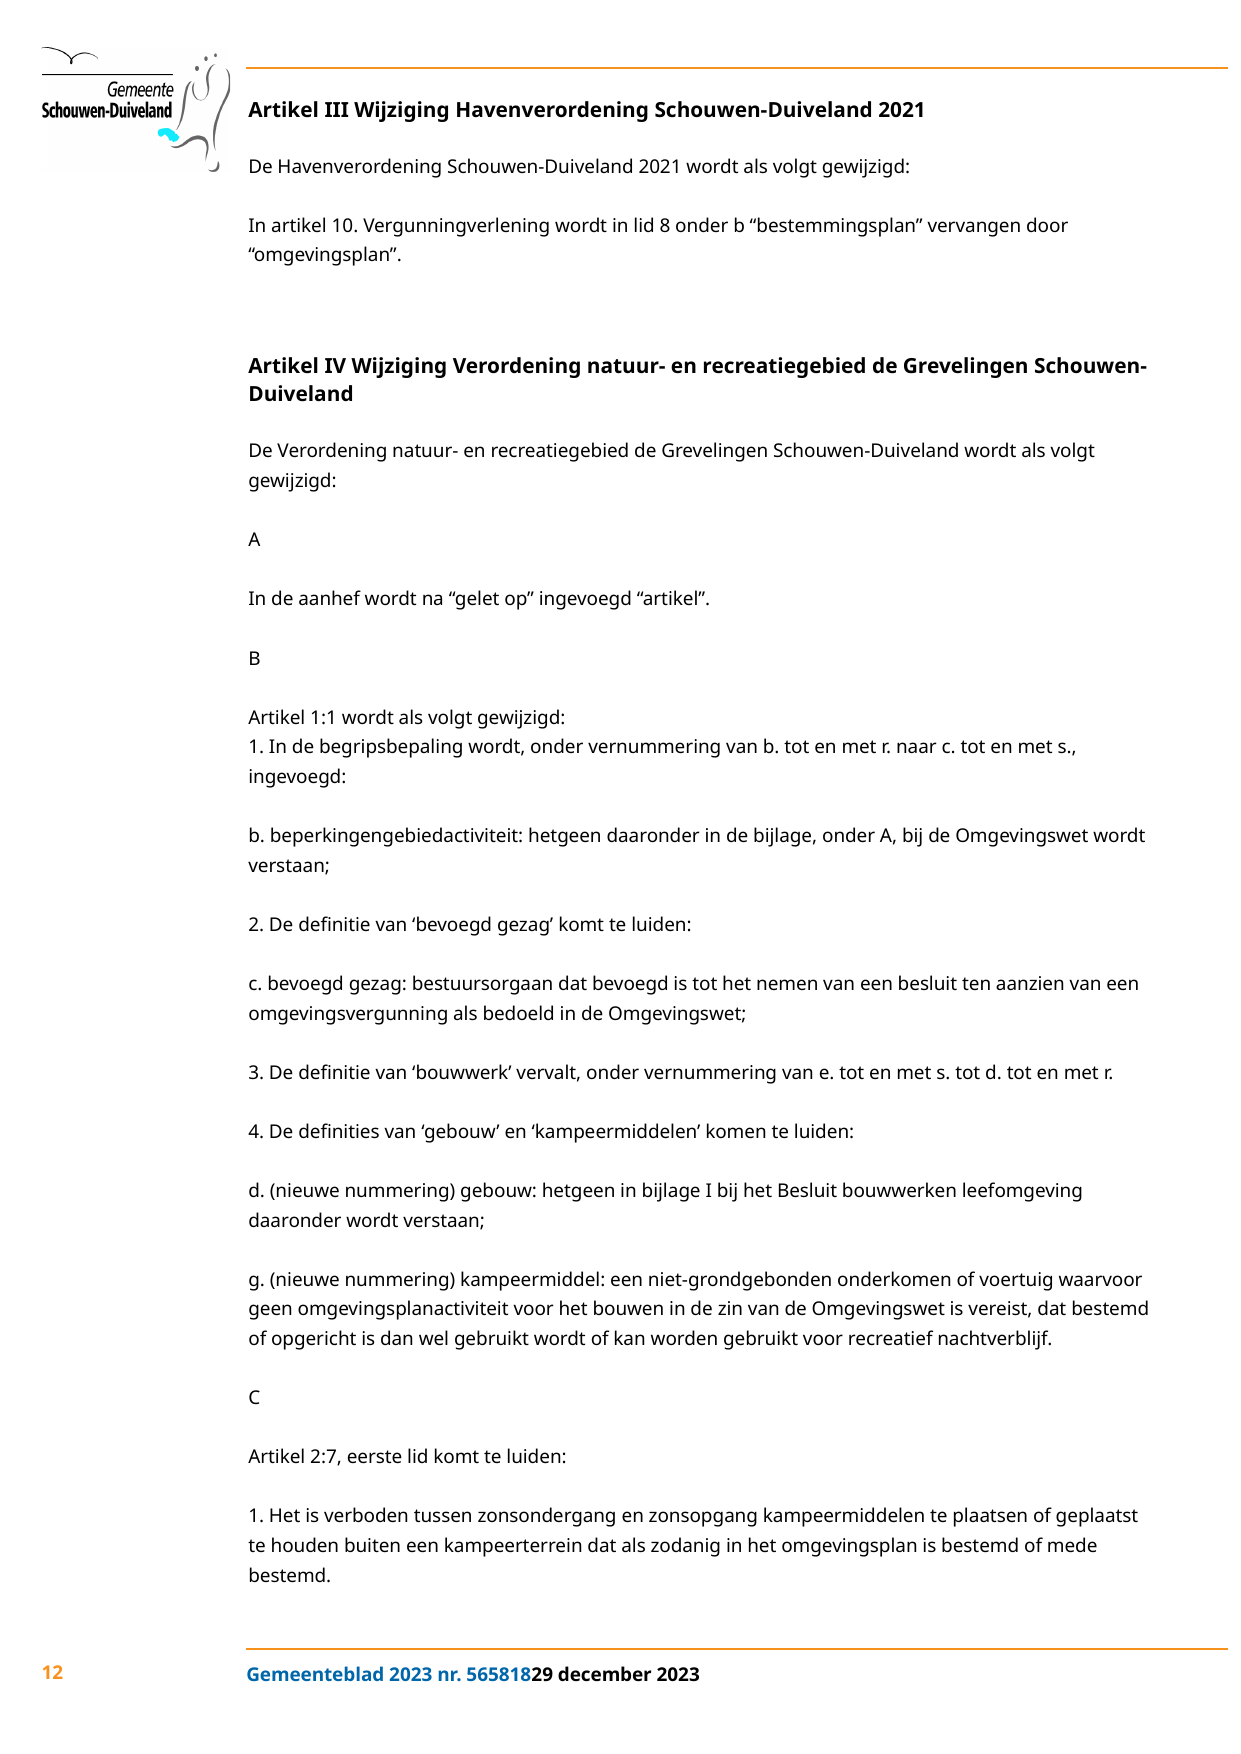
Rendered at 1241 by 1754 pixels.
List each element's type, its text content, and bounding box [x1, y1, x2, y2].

text B [248, 645, 1152, 670]
text Artikel 2:7, eerste lid komt te luiden: [248, 1443, 1152, 1469]
text De Havenverordening Schouwen-Duiveland 2021 wordt als volgt gewijzigd: [248, 153, 1152, 178]
text In artikel 10. Vergunningverlening wordt in lid 8 onder b “bestemmingsplan” vervangen door “omgevingsplan”. [248, 212, 1152, 267]
text 3. De definitie van ‘bouwwerk’ vervalt, onder vernummering van e. tot en met s. tot d. tot en met r. [248, 1059, 1152, 1084]
text Artikel 1:1 wordt als volgt gewijzigd: [248, 704, 1152, 729]
picture [41, 47, 231, 172]
text 4. De definities van ‘gebouw’ en ‘kampeermiddelen’ komen te luiden: [248, 1118, 1152, 1144]
text Artikel III Wijziging Havenverordening Schouwen-Duiveland 2021 [248, 95, 1152, 123]
text 1. In de begripsbepaling wordt, onder vernummering van b. tot en met r. naar c. tot en met s., ingevoegd: [248, 733, 1152, 789]
text De Verordening natuur- en recreatiegebied de Grevelingen Schouwen-Duiveland wordt als volgt gewijzigd: [248, 438, 1152, 493]
text c. bevoegd gezag: bestuursorgaan dat bevoegd is tot het nemen van een besluit ten aanzien van een omgevingsvergunning als bedoeld in de Omgevingswet; [248, 970, 1152, 1025]
text g. (nieuwe nummering) kampeermiddel: een niet-grondgebonden onderkomen of voertuig waarvoor geen omgevingsplanactiviteit voor het bouwen in de zin van de Omgevingswet is vereist, dat bestemd of opgericht is dan wel gebruikt wordt of kan worden gebruikt voor recreatief nachtverblijf. [248, 1266, 1152, 1351]
text 2. De definitie van ‘bevoegd gezag’ komt te luiden: [248, 911, 1152, 937]
text d. (nieuwe nummering) gebouw: hetgeen in bijlage I bij het Besluit bouwwerken leefomgeving daaronder wordt verstaan; [248, 1177, 1152, 1232]
text Artikel IV Wijziging Verordening natuur- en recreatiegebied de Grevelingen Schouwen-Duiveland [248, 351, 1152, 408]
text In de aanhef wordt na “gelet op” ingevoegd “artikel”. [248, 586, 1152, 611]
text b. beperkingengebiedactiviteit: hetgeen daaronder in de bijlage, onder A, bij de Omgevingswet wordt verstaan; [248, 822, 1152, 877]
text C [248, 1384, 1152, 1410]
text 1. Het is verboden tussen zonsondergang en zonsopgang kampeermiddelen te plaatsen of geplaatst te houden buiten een kampeerterrein dat als zodanig in het omgevingsplan is bestemd of mede bestemd. [248, 1503, 1152, 1587]
text A [248, 526, 1152, 552]
